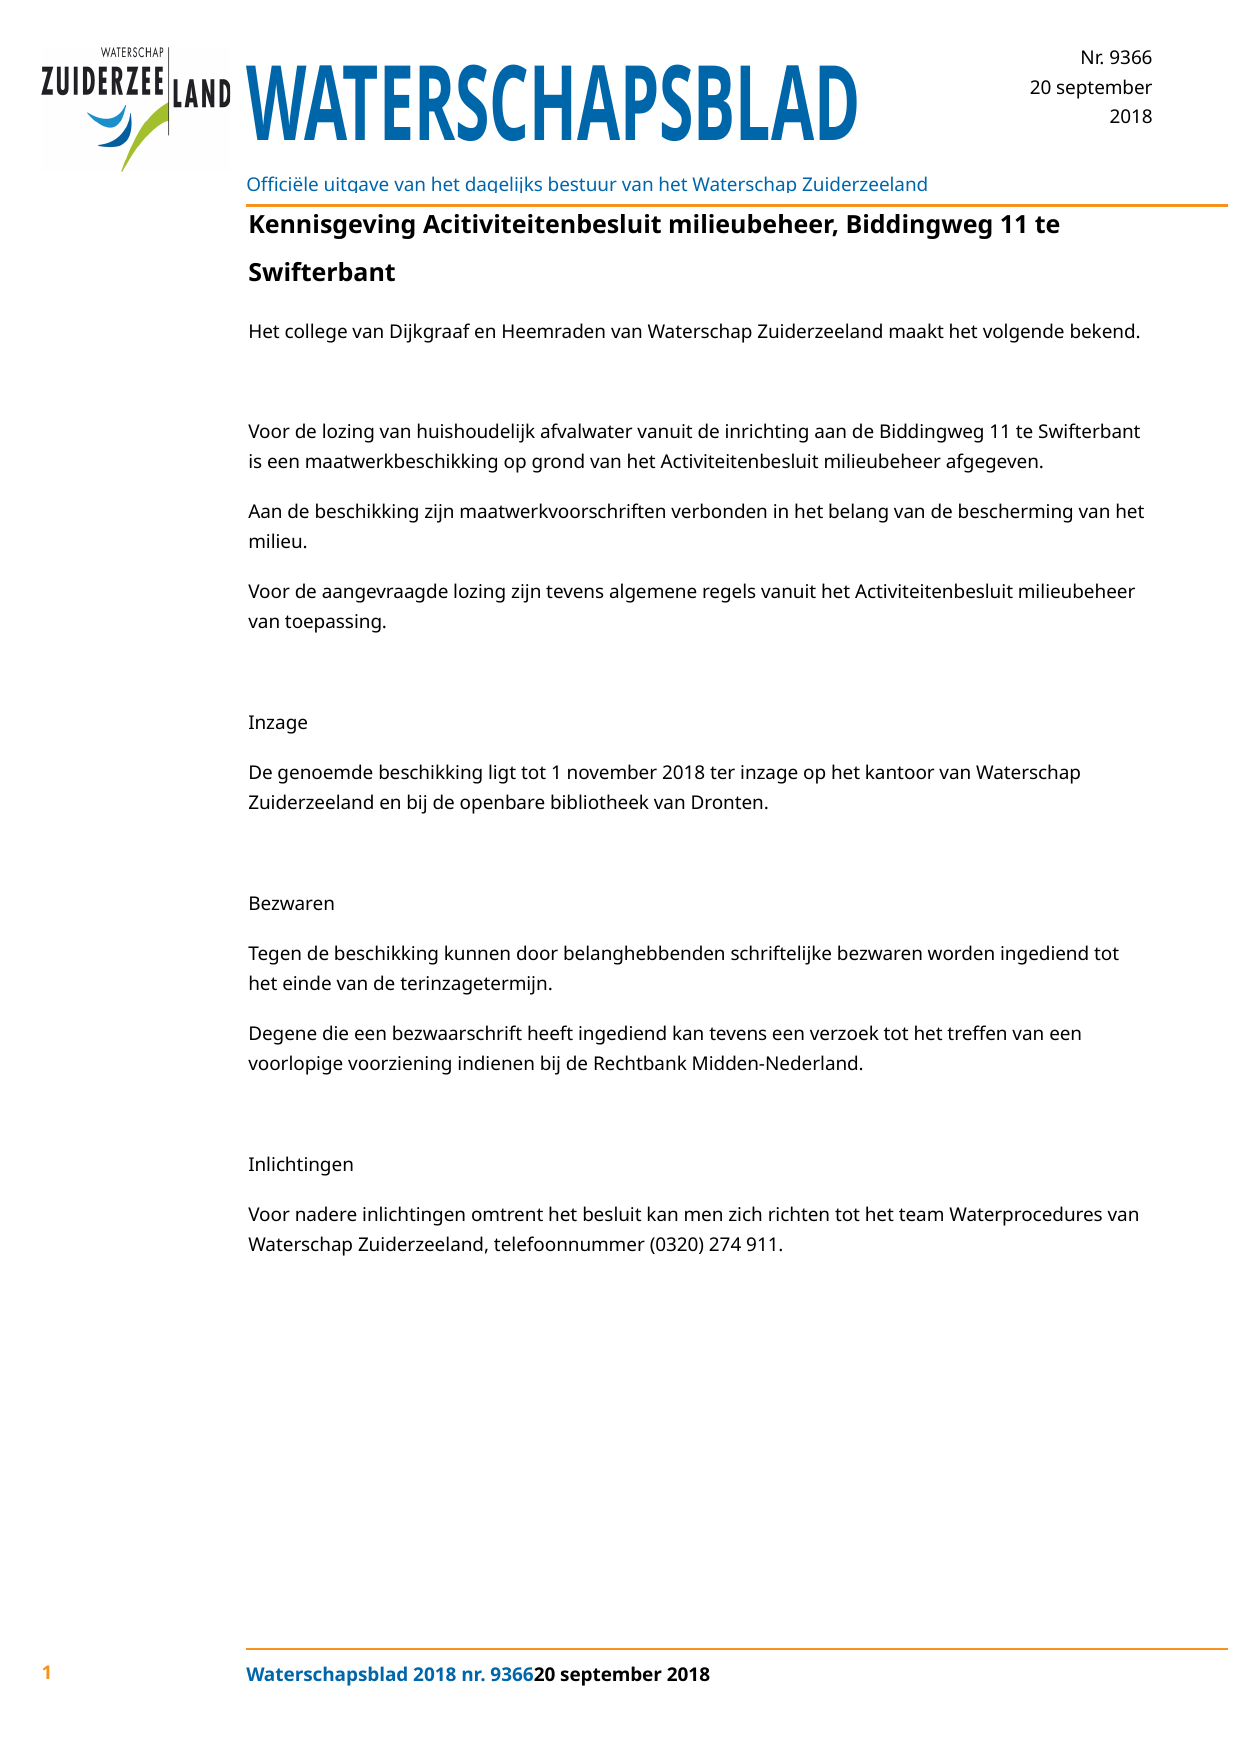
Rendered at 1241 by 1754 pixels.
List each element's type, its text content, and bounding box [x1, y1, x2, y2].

text Voor nadere inlichtingen omtrent het besluit kan men zich richten tot het team Waterprocedures van Waterschap Zuiderzeeland, telefoonnummer (0320) 274 911. [248, 1201, 1152, 1257]
picture [41, 47, 231, 172]
text Inzage [248, 709, 1152, 735]
text Kennisgeving Acitiviteitenbesluit milieubeheer, Biddingweg 11 te Swifterbant [248, 207, 1152, 288]
text Bezwaren [248, 890, 1152, 916]
text Voor de lozing van huishoudelijk afvalwater vanuit de inrichting aan de Biddingweg 11 te Swifterbant is een maatwerkbeschikking op grond van het Activiteitenbesluit milieubeheer afgegeven. [248, 419, 1152, 474]
text Degene die een bezwaarschrift heeft ingediend kan tevens een verzoek tot het treffen van een voorlopige voorziening indienen bij de Rechtbank Midden-Nederland. [248, 1020, 1152, 1076]
text Inlichtingen [248, 1151, 1152, 1177]
text Aan de beschikking zijn maatwerkvoorschriften verbonden in het belang van de bescherming van het milieu. [248, 499, 1152, 554]
text Tegen de beschikking kunnen door belanghebbenden schriftelijke bezwaren worden ingediend tot het einde van de terinzagetermijn. [248, 940, 1152, 996]
text Voor de aangevraagde lozing zijn tevens algemene regels vanuit het Activiteitenbesluit milieubeheer van toepassing. [248, 579, 1152, 634]
text Het college van Dijkgraaf en Heemraden van Waterschap Zuiderzeeland maakt het volgende bekend. [248, 318, 1152, 344]
text De genoemde beschikking ligt tot 1 november 2018 ter inzage op het kantoor van Waterschap Zuiderzeeland en bij de openbare bibliotheek van Dronten. [248, 759, 1152, 815]
